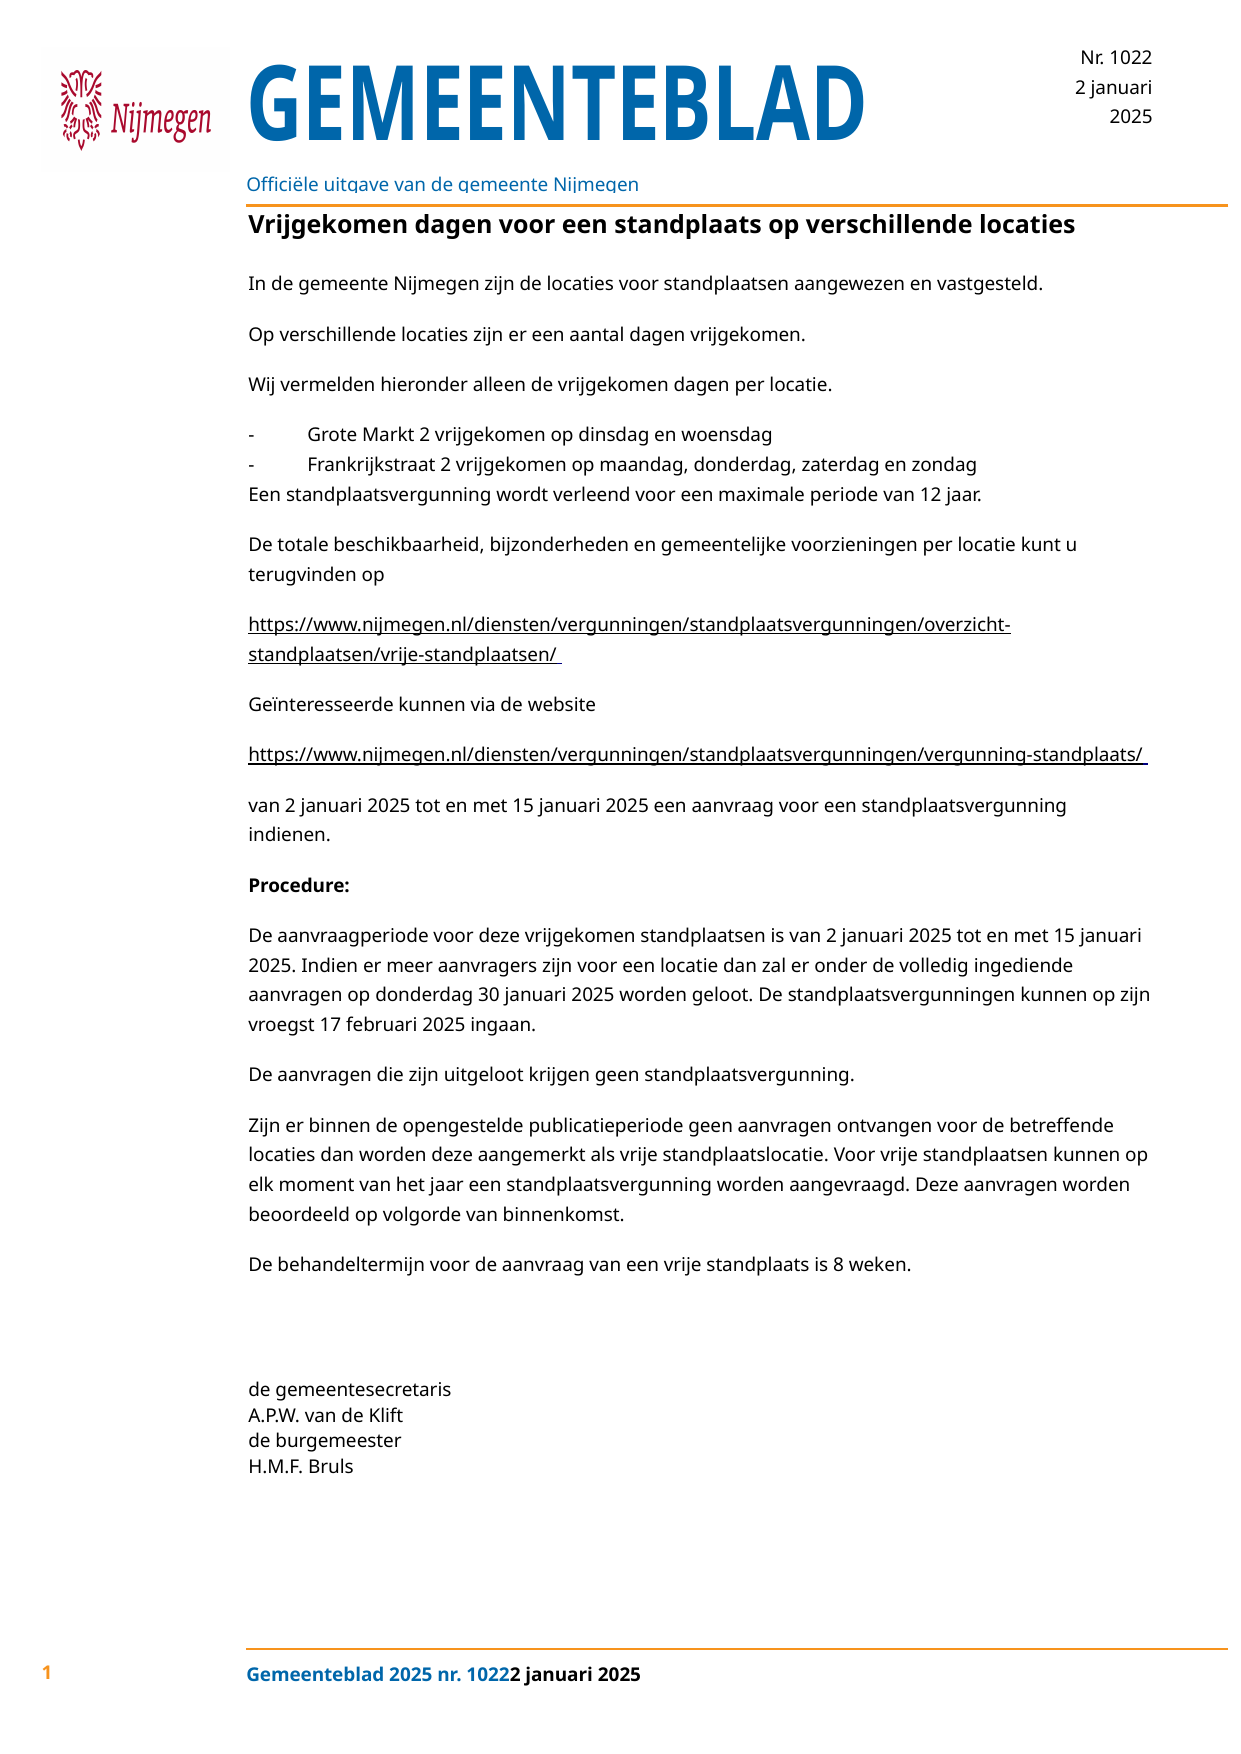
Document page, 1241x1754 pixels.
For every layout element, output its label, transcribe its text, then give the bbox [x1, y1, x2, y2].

text de burgemeester [248, 1428, 1152, 1453]
text de gemeentesecretaris [248, 1376, 1152, 1402]
text De totale beschikbaarheid, bijzonderheden en gemeentelijke voorzieningen per locatie kunt u terugvinden op [248, 531, 1152, 586]
text De aanvraagperiode voor deze vrijgekomen standplaatsen is van 2 januari 2025 tot en met 15 januari 2025. Indien er meer aanvragers zijn voor een locatie dan zal er onder de volledig ingediende aanvragen op donderdag 30 januari 2025 worden geloot. De standplaatsvergunningen kunnen op zijn vroegst 17 februari 2025 ingaan. [248, 922, 1152, 1037]
text Wij vermelden hieronder alleen de vrijgekomen dagen per locatie. [248, 371, 1152, 397]
text De behandeltermijn voor de aanvraag van een vrije standplaats is 8 weken. [248, 1251, 1152, 1277]
text Geïnteresseerde kunnen via de website [248, 691, 1152, 717]
text H.M.F. Bruls [248, 1453, 1152, 1479]
text In de gemeente Nijmegen zijn de locaties voor standplaatsen aangewezen en vastgesteld. [248, 270, 1152, 296]
text Een standplaatsvergunning wordt verleend voor een maximale periode van 12 jaar. [248, 481, 1152, 506]
text Vrijgekomen dagen voor een standplaats op verschillende locaties [248, 207, 1152, 241]
text De aanvragen die zijn uitgeloot krijgen geen standplaatsvergunning. [248, 1062, 1152, 1087]
text https://www.nijmegen.nl/diensten/vergunningen/standplaatsvergunningen/vergunning-standplaats/ [248, 742, 1152, 767]
text Zijn er binnen de opengestelde publicatieperiode geen aanvragen ontvangen voor de betreffende locaties dan worden deze aangemerkt als vrije standplaatslocatie. Voor vrije standplaatsen kunnen op elk moment van het jaar een standplaatsvergunning worden aangevraagd. Deze aanvragen worden beoordeeld op volgorde van binnenkomst. [248, 1112, 1152, 1226]
list Grote Markt 2 vrijgekomen op dinsdag en woensdag [248, 422, 1152, 447]
text https://www.nijmegen.nl/diensten/vergunningen/standplaatsvergunningen/overzicht-standplaatsen/vrije-standplaatsen/ [248, 611, 1152, 666]
list Frankrijkstraat 2 vrijgekomen op maandag, donderdag, zaterdag en zondag [248, 451, 1152, 477]
picture [41, 47, 231, 172]
text Procedure: [248, 872, 1152, 898]
text A.P.W. van de Klift [248, 1402, 1152, 1428]
text van 2 januari 2025 tot en met 15 januari 2025 een aanvraag voor een standplaatsvergunning indienen. [248, 792, 1152, 847]
text Op verschillende locaties zijn er een aantal dagen vrijgekomen. [248, 321, 1152, 346]
